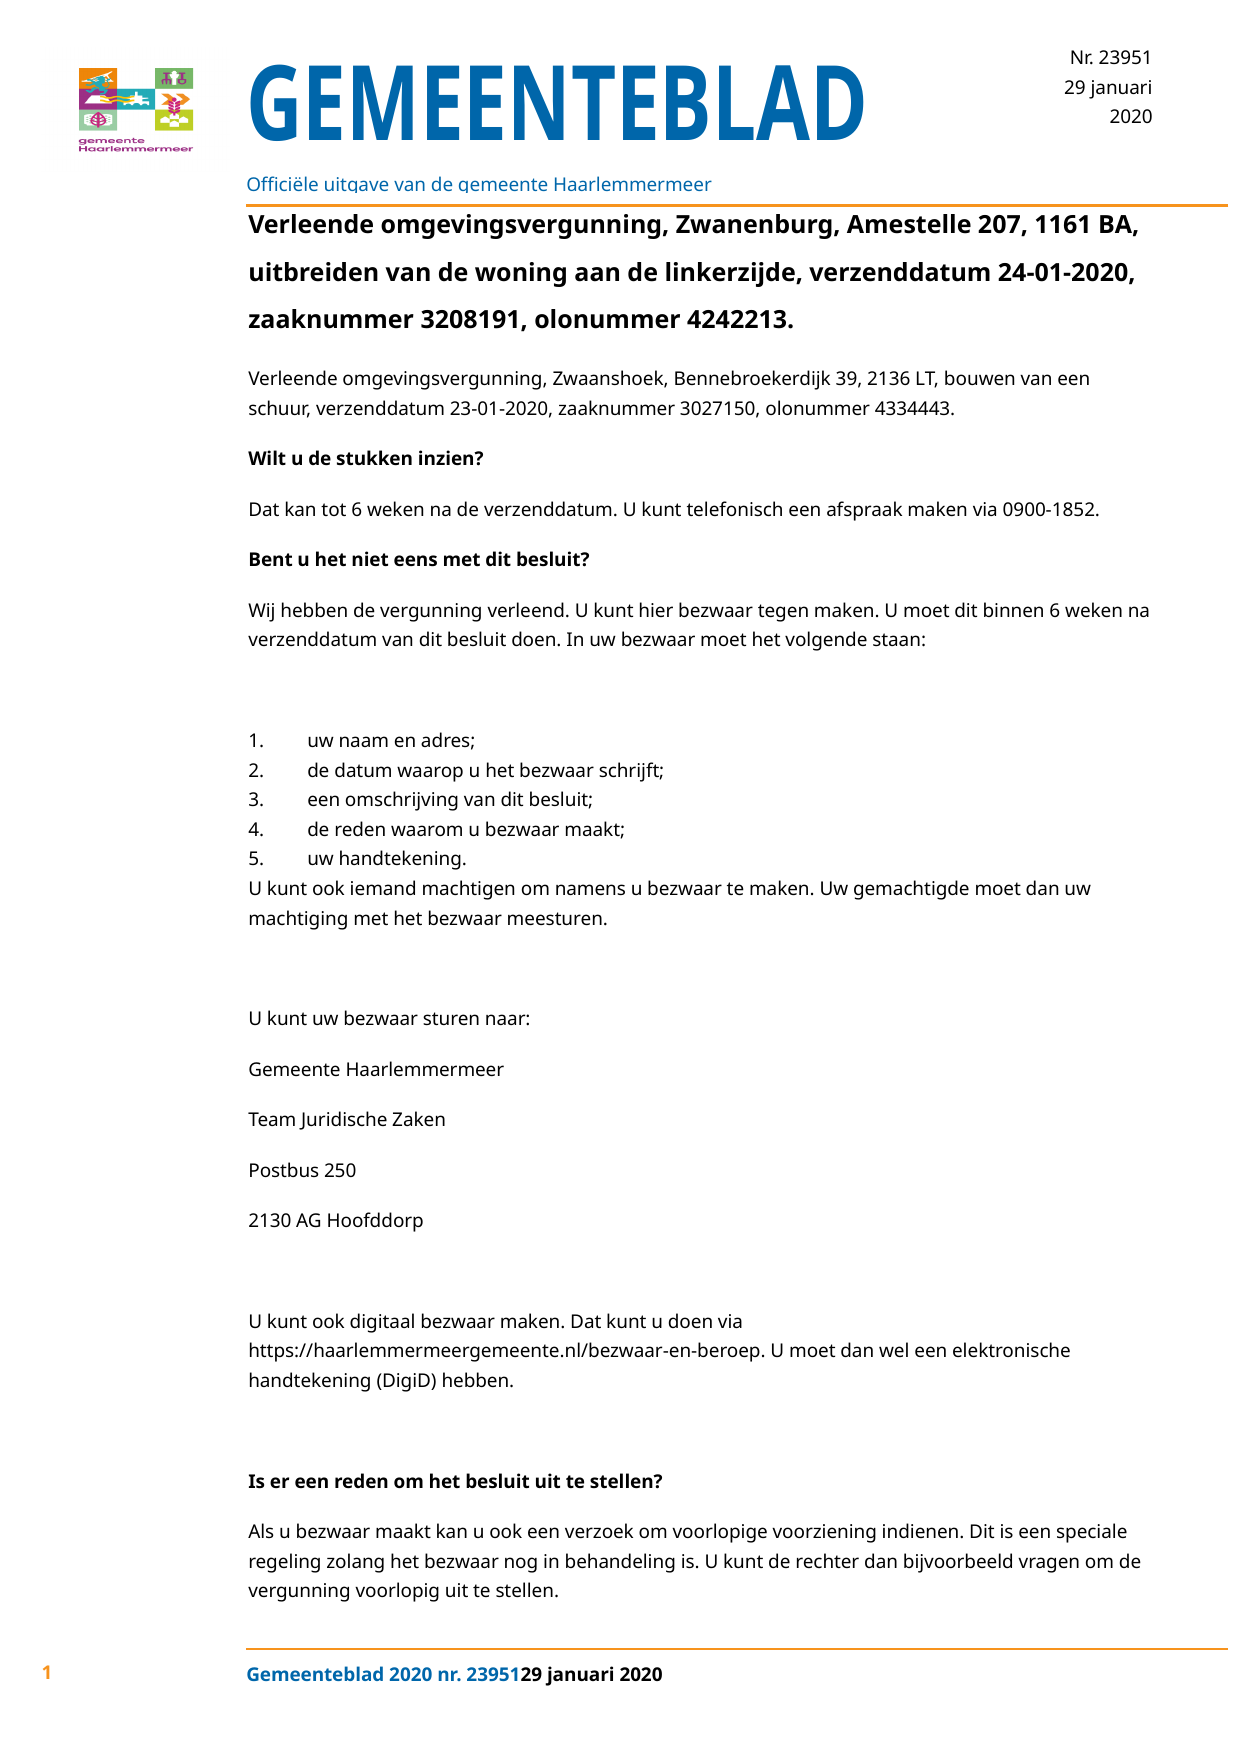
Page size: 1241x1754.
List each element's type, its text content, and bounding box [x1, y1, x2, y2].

text Is er een reden om het besluit uit te stellen? [248, 1468, 1152, 1494]
text Team Juridische Zaken [248, 1106, 1152, 1132]
list een omschrijving van dit besluit; [248, 786, 1152, 812]
list de datum waarop u het bezwaar schrijft; [248, 757, 1152, 782]
text U kunt ook digitaal bezwaar maken. Dat kunt u doen via https://haarlemmermeergemeente.nl/bezwaar-en-beroep. U moet dan wel een elektronische handtekening (DigiD) hebben. [248, 1308, 1152, 1393]
text Wij hebben de vergunning verleend. U kunt hier bezwaar tegen maken. U moet dit binnen 6 weken na verzenddatum van dit besluit doen. In uw bezwaar moet het volgende staan: [248, 597, 1152, 652]
list de reden waarom u bezwaar maakt; [248, 816, 1152, 842]
text Gemeente Haarlemmermeer [248, 1056, 1152, 1082]
text Postbus 250 [248, 1157, 1152, 1182]
text Dat kan tot 6 weken na de verzenddatum. U kunt telefonisch een afspraak maken via 0900-1852. [248, 496, 1152, 522]
text Verleende omgevingsvergunning, Zwaanshoek, Bennebroekerdijk 39, 2136 LT, bouwen van een schuur, verzenddatum 23-01-2020, zaaknummer 3027150, olonummer 4334443. [248, 366, 1152, 421]
text Verleende omgevingsvergunning, Zwanenburg, Amestelle 207, 1161 BA, uitbreiden van de woning aan de linkerzijde, verzenddatum 24-01-2020, zaaknummer 3208191, olonummer 4242213. [248, 207, 1152, 336]
text Bent u het niet eens met dit besluit? [248, 546, 1152, 572]
text 2130 AG Hoofddorp [248, 1207, 1152, 1233]
text Als u bezwaar maakt kan u ook een verzoek om voorlopige voorziening indienen. Dit is een speciale regeling zolang het bezwaar nog in behandeling is. U kunt de rechter dan bijvoorbeeld vragen om de vergunning voorlopig uit te stellen. [248, 1518, 1152, 1603]
text U kunt ook iemand machtigen om namens u bezwaar te maken. Uw gemachtigde moet dan uw machtiging met het bezwaar meesturen. [248, 875, 1152, 930]
list uw handtekening. [248, 846, 1152, 871]
text Wilt u de stukken inzien? [248, 446, 1152, 471]
text U kunt uw bezwaar sturen naar: [248, 1006, 1152, 1031]
list uw naam en adres; [248, 727, 1152, 753]
picture [41, 47, 231, 172]
